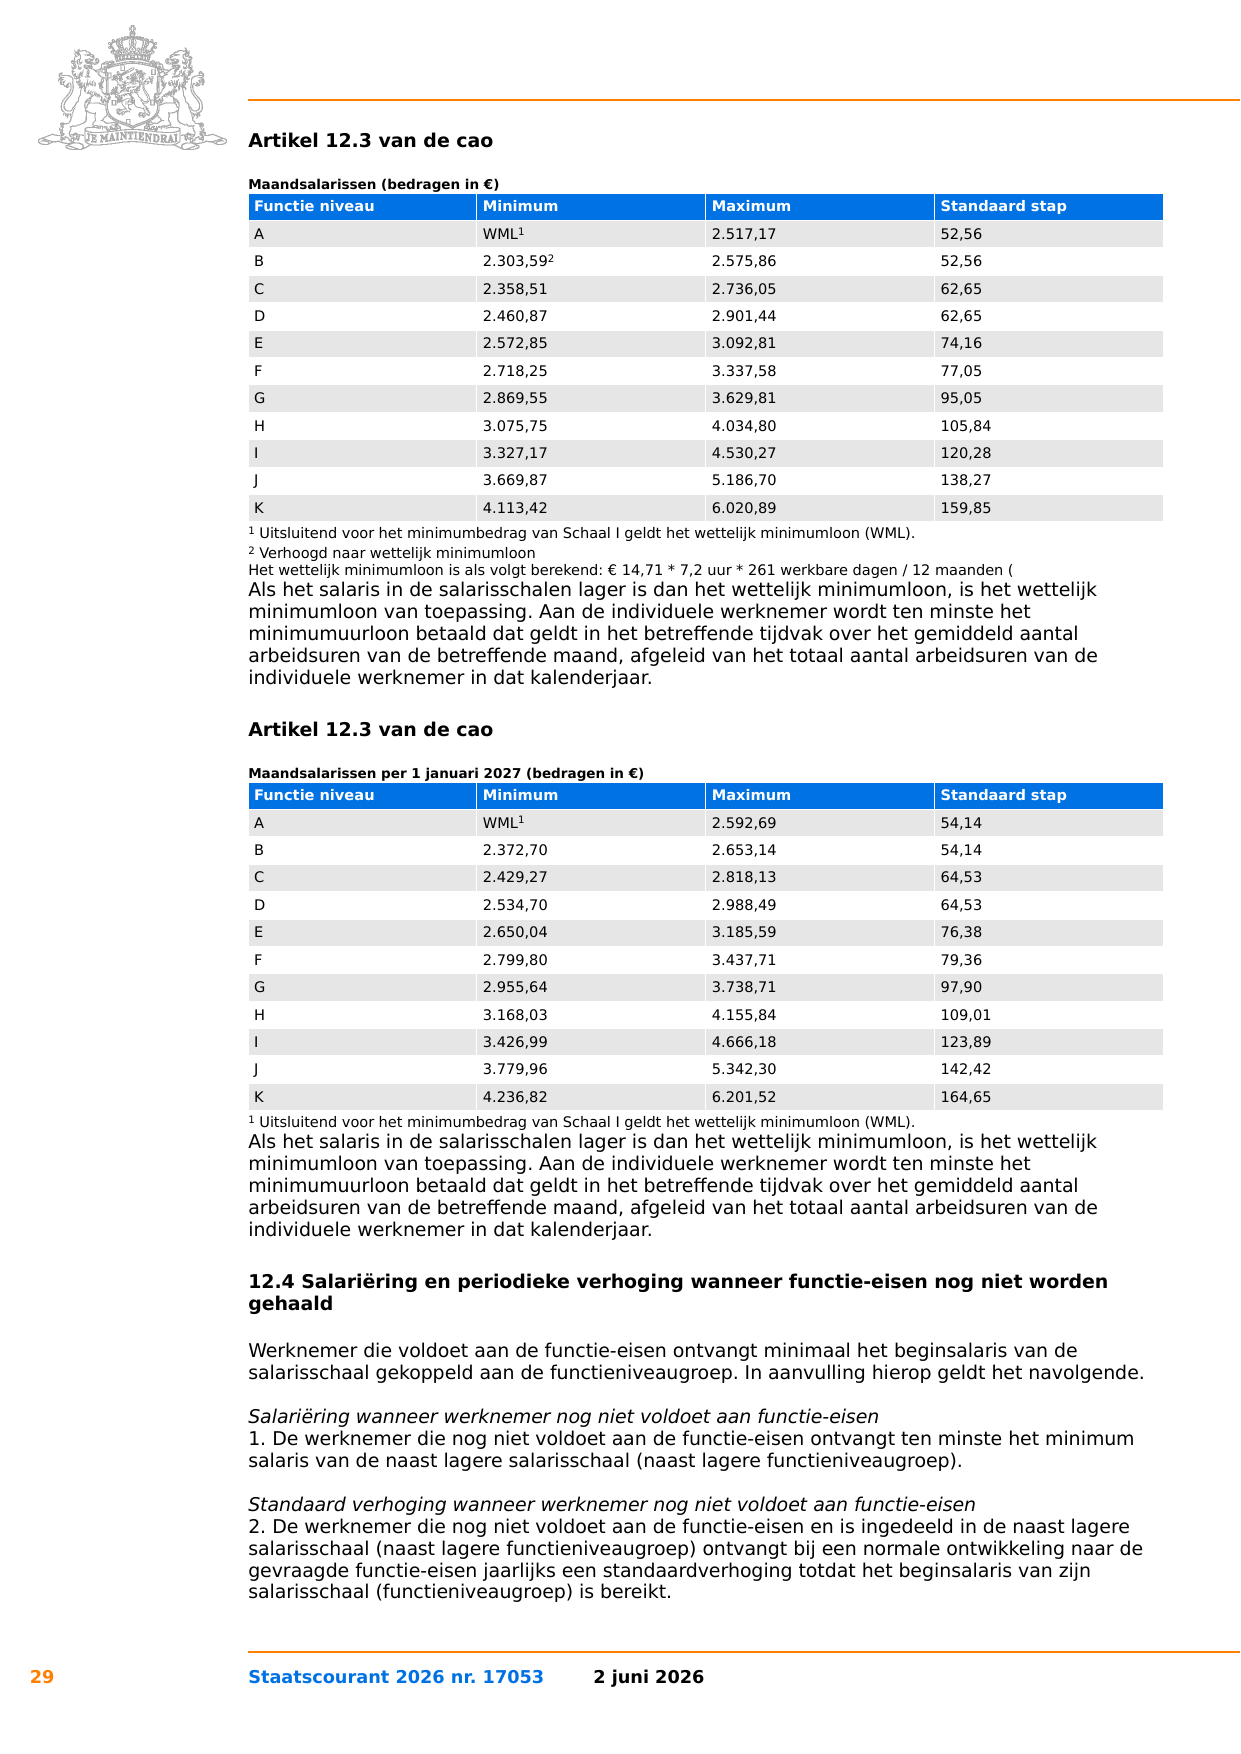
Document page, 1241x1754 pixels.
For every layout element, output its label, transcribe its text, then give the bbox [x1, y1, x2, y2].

table_cell 4.666,18 [706, 1029, 934, 1055]
table_cell 2.718,25 [477, 358, 705, 384]
table_cell Functie niveau [249, 783, 476, 809]
table_cell 2.799,80 [477, 947, 705, 973]
text 1. De werknemer die nog niet voldoet aan de functie-eisen ontvangt ten minste het minimum salaris van de naast lagere salarisschaal (naast lagere functieniveaugroep). [248, 1428, 1163, 1472]
table_cell 3.669,87 [477, 468, 705, 494]
table_cell 138,27 [935, 468, 1163, 494]
table_cell 2.303,592 [477, 249, 705, 275]
table_cell 2.517,17 [706, 221, 934, 247]
table_cell D [249, 303, 476, 329]
table_cell 3.337,58 [706, 358, 934, 384]
table_cell F [249, 358, 476, 384]
table_cell 2.592,69 [706, 810, 934, 836]
table_cell 5.342,30 [706, 1056, 934, 1083]
table_cell 3.185,59 [706, 920, 934, 946]
table_cell J [249, 468, 476, 494]
table_cell 2.534,70 [477, 892, 705, 918]
table_cell 6.020,89 [706, 495, 934, 521]
table_cell Standaard stap [935, 194, 1163, 220]
table_cell 1 Uitsluitend voor het minimumbedrag van Schaal I geldt het wettelijk minimumloon (WML). 2 Verhoogd naar wettelijk minimumloon Het wettelijk minimumloon is als volgt berekend: € 14,71 * 7,2 uur * 261 werkbare dagen / 12 maanden ( [248, 523, 1163, 579]
table_cell 74,16 [935, 331, 1163, 357]
table_cell 2.650,04 [477, 920, 705, 946]
text Als het salaris in de salarisschalen lager is dan het wettelijk minimumloon, is het wettelijk minimumloon van toepassing. Aan de individuele werknemer wordt ten minste het minimumuurloon betaald dat geldt in het betreffende tijdvak over het gemiddeld aantal arbeidsuren van de betreffende maand, afgeleid van het totaal aantal arbeidsuren van de individuele werknemer in dat kalenderjaar. [248, 1131, 1163, 1241]
table_cell Minimum [477, 194, 705, 220]
table_cell 64,53 [935, 892, 1163, 918]
table_cell E [249, 920, 476, 946]
table_cell 4.155,84 [706, 1002, 934, 1028]
table_cell 2.372,70 [477, 837, 705, 864]
table_cell 76,38 [935, 920, 1163, 946]
table_cell 159,85 [935, 495, 1163, 521]
table_cell 142,42 [935, 1056, 1163, 1083]
table_cell 97,90 [935, 974, 1163, 1001]
table_header Maandsalarissen (bedragen in €) [248, 177, 1163, 193]
table_cell B [249, 837, 476, 864]
subtitle Salariëring wanneer werknemer nog niet voldoet aan functie-eisen [248, 1406, 1163, 1428]
table_cell K [249, 1084, 476, 1110]
table_cell 62,65 [935, 303, 1163, 329]
table_cell F [249, 947, 476, 973]
table_cell 52,56 [935, 221, 1163, 247]
table_cell 3.738,71 [706, 974, 934, 1001]
table_cell 2.955,64 [477, 974, 705, 1001]
table_cell I [249, 1029, 476, 1055]
table_cell 77,05 [935, 358, 1163, 384]
subtitle Standaard verhoging wanneer werknemer nog niet voldoet aan functie-eisen [248, 1493, 1163, 1516]
table_cell B [249, 249, 476, 275]
table_cell 2.736,05 [706, 276, 934, 302]
table_cell 3.327,17 [477, 440, 705, 467]
table_cell 2.429,27 [477, 865, 705, 891]
table_cell 2.818,13 [706, 865, 934, 891]
table_cell 2.988,49 [706, 892, 934, 918]
table_cell C [249, 865, 476, 891]
table_cell 2.653,14 [706, 837, 934, 864]
table_cell 123,89 [935, 1029, 1163, 1055]
table_cell 2.572,85 [477, 331, 705, 357]
table_cell 105,84 [935, 413, 1163, 439]
table_cell 95,05 [935, 385, 1163, 412]
table_cell D [249, 892, 476, 918]
table_cell H [249, 1002, 476, 1028]
table_cell Maximum [706, 194, 934, 220]
table_cell 3.779,96 [477, 1056, 705, 1083]
table_cell 62,65 [935, 276, 1163, 302]
table_cell 79,36 [935, 947, 1163, 973]
table_cell Functie niveau [249, 194, 476, 220]
table_cell H [249, 413, 476, 439]
table_cell 109,01 [935, 1002, 1163, 1028]
table_cell A [249, 810, 476, 836]
table_cell 164,65 [935, 1084, 1163, 1110]
table_cell 4.530,27 [706, 440, 934, 467]
table_header Maandsalarissen per 1 januari 2027 (bedragen in €) [248, 766, 1163, 781]
table_cell G [249, 974, 476, 1001]
table_cell C [249, 276, 476, 302]
subtitle 12.4 Salariëring en periodieke verhoging wanneer functie-eisen nog niet worden gehaald [248, 1271, 1163, 1315]
table_cell 52,56 [935, 249, 1163, 275]
table_cell 5.186,70 [706, 468, 934, 494]
table_cell 2.901,44 [706, 303, 934, 329]
picture [38, 25, 227, 150]
table_cell 120,28 [935, 440, 1163, 467]
table_cell K [249, 495, 476, 521]
table_cell 2.575,86 [706, 249, 934, 275]
subtitle Artikel 12.3 van de cao [248, 719, 1163, 741]
table_cell 2.869,55 [477, 385, 705, 412]
table_cell I [249, 440, 476, 467]
table_cell WML1 [477, 810, 705, 836]
table_cell 3.092,81 [706, 331, 934, 357]
table_cell 54,14 [935, 810, 1163, 836]
table_cell A [249, 221, 476, 247]
table_cell E [249, 331, 476, 357]
table_cell 3.168,03 [477, 1002, 705, 1028]
subtitle Artikel 12.3 van de cao [248, 130, 1163, 152]
table_cell J [249, 1056, 476, 1083]
table_cell 4.034,80 [706, 413, 934, 439]
table_cell Maximum [706, 783, 934, 809]
table_cell 6.201,52 [706, 1084, 934, 1110]
table_cell 4.113,42 [477, 495, 705, 521]
table_cell 2.460,87 [477, 303, 705, 329]
text Werknemer die voldoet aan de functie-eisen ontvangt minimaal het beginsalaris van de salarisschaal gekoppeld aan de functieniveaugroep. In aanvulling hierop geldt het navolgende. [248, 1340, 1163, 1384]
table_cell 3.437,71 [706, 947, 934, 973]
table_cell WML1 [477, 221, 705, 247]
table_cell 2.358,51 [477, 276, 705, 302]
table_cell 1 Uitsluitend voor het minimumbedrag van Schaal I geldt het wettelijk minimumloon (WML). [248, 1111, 1163, 1131]
text Als het salaris in de salarisschalen lager is dan het wettelijk minimumloon, is het wettelijk minimumloon van toepassing. Aan de individuele werknemer wordt ten minste het minimumuurloon betaald dat geldt in het betreffende tijdvak over het gemiddeld aantal arbeidsuren van de betreffende maand, afgeleid van het totaal aantal arbeidsuren van de individuele werknemer in dat kalenderjaar. [248, 579, 1163, 689]
table_cell 3.075,75 [477, 413, 705, 439]
table_cell 3.426,99 [477, 1029, 705, 1055]
table_cell 4.236,82 [477, 1084, 705, 1110]
table_cell 54,14 [935, 837, 1163, 864]
table_cell Standaard stap [935, 783, 1163, 809]
text 2. De werknemer die nog niet voldoet aan de functie-eisen en is ingedeeld in de naast lagere salarisschaal (naast lagere functieniveaugroep) ontvangt bij een normale ontwikkeling naar de gevraagde functie-eisen jaarlijks een standaardverhoging totdat het beginsalaris van zijn salarisschaal (functieniveaugroep) is bereikt. [248, 1516, 1163, 1603]
table_cell G [249, 385, 476, 412]
table_cell 3.629,81 [706, 385, 934, 412]
table_cell 64,53 [935, 865, 1163, 891]
table_cell Minimum [477, 783, 705, 809]
